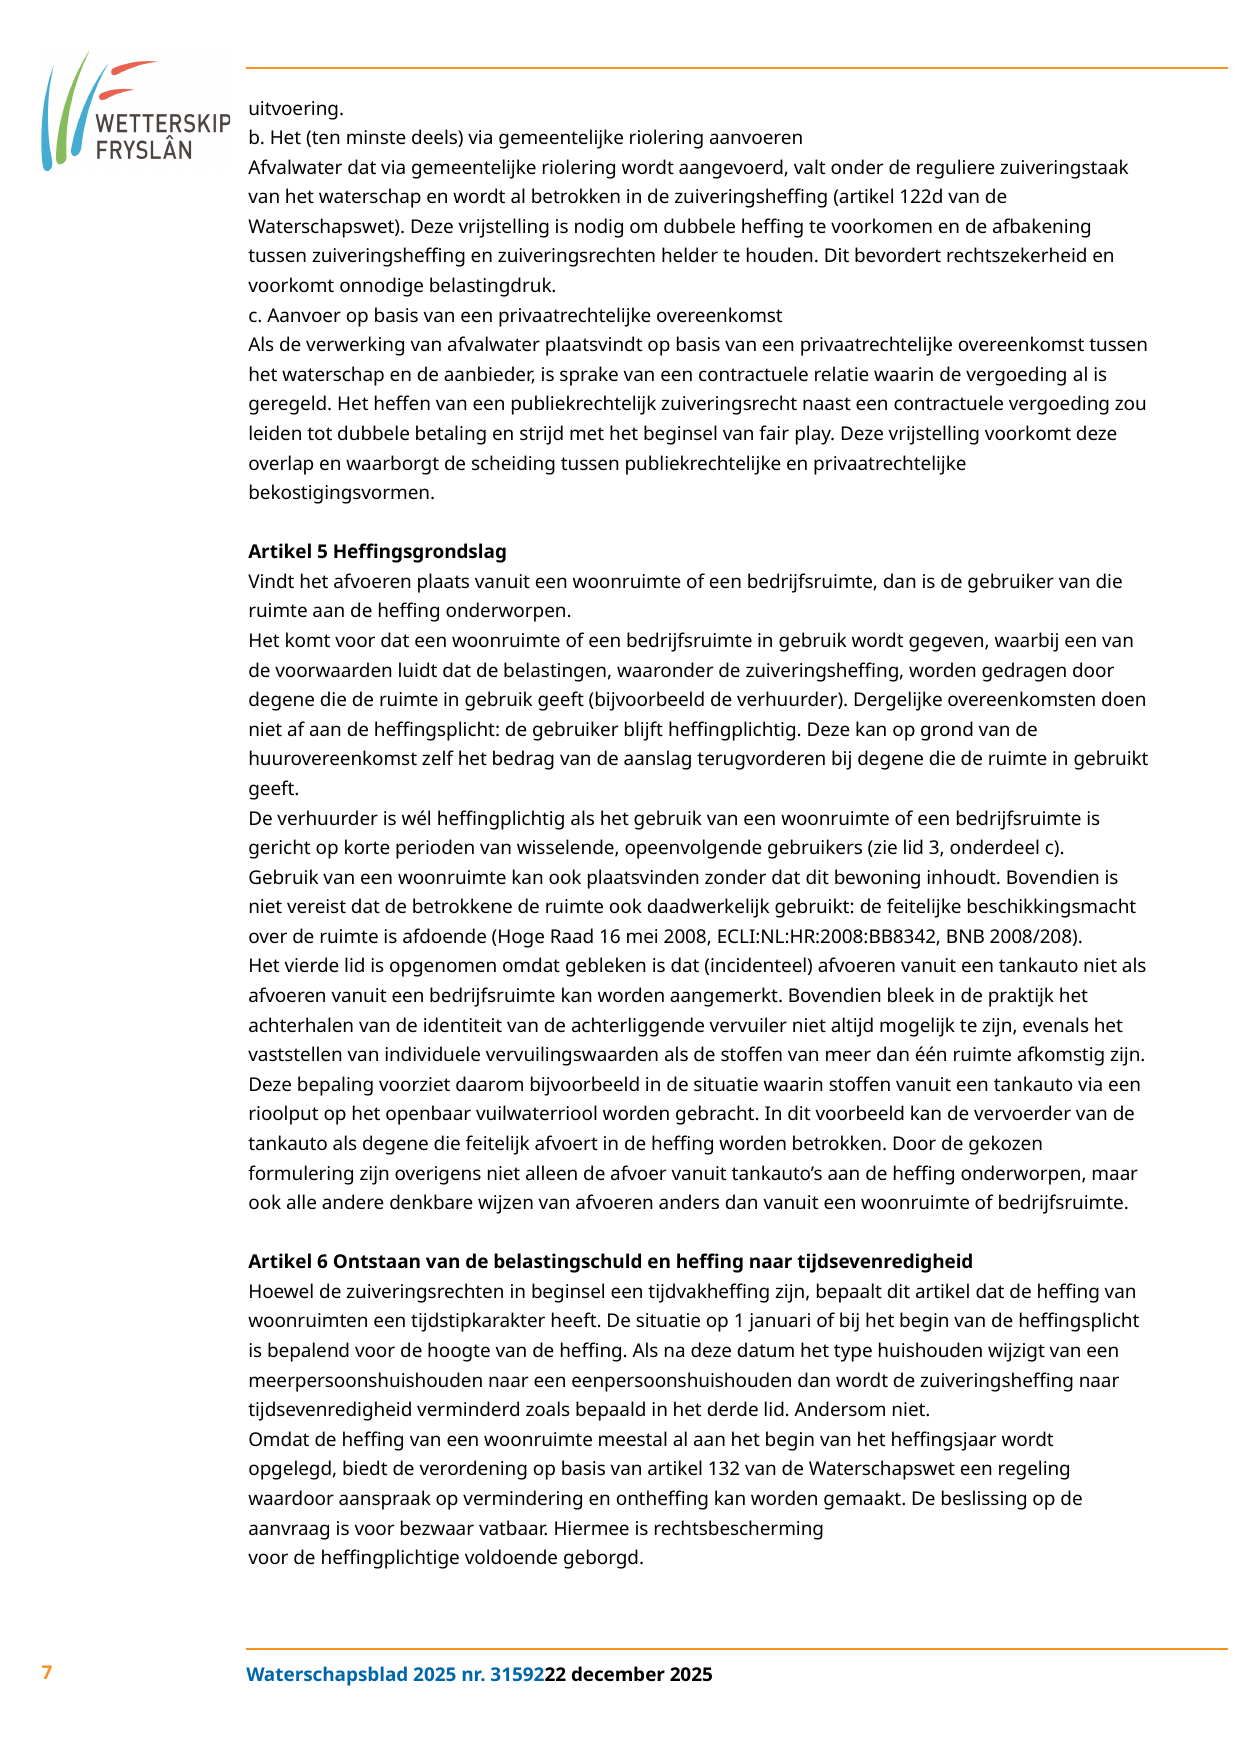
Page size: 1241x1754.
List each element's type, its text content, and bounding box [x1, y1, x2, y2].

text Gebruik van een woonruimte kan ook plaatsvinden zonder dat dit bewoning inhoudt. Bovendien is niet vereist dat de betrokkene de ruimte ook daadwerkelijk gebruikt: de feitelijke beschikkingsmacht over de ruimte is afdoende (Hoge Raad 16 mei 2008, ECLI:NL:HR:2008:BB8342, BNB 2008/208). [248, 864, 1152, 949]
text c. Aanvoer op basis van een privaatrechtelijke overeenkomst [248, 302, 1152, 328]
text Omdat de heffing van een woonruimte meestal al aan het begin van het heffingsjaar wordt opgelegd, biedt de verordening op basis van artikel 132 van de Waterschapswet een regeling waardoor aanspraak op vermindering en ontheffing kan worden gemaakt. De beslissing op de aanvraag is voor bezwaar vatbaar. Hiermee is rechtsbescherming voor de heffingplichtige voldoende geborgd. [248, 1426, 1152, 1570]
text Hoewel de zuiveringsrechten in beginsel een tijdvakheffing zijn, bepaalt dit artikel dat de heffing van woonruimten een tijdstipkarakter heeft. De situatie op 1 januari of bij het begin van de heffingsplicht is bepalend voor de hoogte van de heffing. Als na deze datum het type huishouden wijzigt van een meerpersoonshuishouden naar een eenpersoonshuishouden dan wordt de zuiveringsheffing naar tijdsevenredigheid verminderd zoals bepaald in het derde lid. Andersom niet. [248, 1278, 1152, 1422]
text De verhuurder is wél heffingplichtig als het gebruik van een woonruimte of een bedrijfsruimte is gericht op korte perioden van wisselende, opeenvolgende gebruikers (zie lid 3, onderdeel c). [248, 805, 1152, 860]
text Artikel 6 Ontstaan van de belastingschuld en heffing naar tijdsevenredigheid [248, 1248, 1152, 1274]
picture [41, 47, 231, 172]
text Als de verwerking van afvalwater plaatsvindt op basis van een privaatrechtelijke overeenkomst tussen het waterschap en de aanbieder, is sprake van een contractuele relatie waarin de vergoeding al is geregeld. Het heffen van een publiekrechtelijk zuiveringsrecht naast een contractuele vergoeding zou leiden tot dubbele betaling en strijd met het beginsel van fair play. Deze vrijstelling voorkomt deze overlap en waarborgt de scheiding tussen publiekrechtelijke en privaatrechtelijke bekostigingsvormen. [248, 331, 1152, 505]
text uitvoering. [248, 95, 1152, 121]
text Artikel 5 Heffingsgrondslag [248, 538, 1152, 564]
text Afvalwater dat via gemeentelijke riolering wordt aangevoerd, valt onder de reguliere zuiveringstaak van het waterschap en wordt al betrokken in de zuiveringsheffing (artikel 122d van de Waterschapswet). Deze vrijstelling is nodig om dubbele heffing te voorkomen en de afbakening tussen zuiveringsheffing en zuiveringsrechten helder te houden. Dit bevordert rechtszekerheid en voorkomt onnodige belastingdruk. [248, 154, 1152, 298]
text Het komt voor dat een woonruimte of een bedrijfsruimte in gebruik wordt gegeven, waarbij een van de voorwaarden luidt dat de belastingen, waaronder de zuiveringsheffing, worden gedragen door degene die de ruimte in gebruik geeft (bijvoorbeeld de verhuurder). Dergelijke overeenkomsten doen niet af aan de heffingsplicht: de gebruiker blijft heffingplichtig. Deze kan op grond van de huurovereenkomst zelf het bedrag van de aanslag terugvorderen bij degene die de ruimte in gebruikt geeft. [248, 627, 1152, 801]
text b. Het (ten minste deels) via gemeentelijke riolering aanvoeren [248, 124, 1152, 150]
text Het vierde lid is opgenomen omdat gebleken is dat (incidenteel) afvoeren vanuit een tankauto niet als afvoeren vanuit een bedrijfsruimte kan worden aangemerkt. Bovendien bleek in de praktijk het achterhalen van de identiteit van de achterliggende vervuiler niet altijd mogelijk te zijn, evenals het vaststellen van individuele vervuilingswaarden als de stoffen van meer dan één ruimte afkomstig zijn. Deze bepaling voorziet daarom bijvoorbeeld in de situatie waarin stoffen vanuit een tankauto via een rioolput op het openbaar vuilwaterriool worden gebracht. In dit voorbeeld kan de vervoerder van de tankauto als degene die feitelijk afvoert in de heffing worden betrokken. Door de gekozen formulering zijn overigens niet alleen de afvoer vanuit tankauto’s aan de heffing onderworpen, maar ook alle andere denkbare wijzen van afvoeren anders dan vanuit een woonruimte of bedrijfsruimte. [248, 953, 1152, 1215]
text Vindt het afvoeren plaats vanuit een woonruimte of een bedrijfsruimte, dan is de gebruiker van die ruimte aan de heffing onderworpen. [248, 568, 1152, 623]
